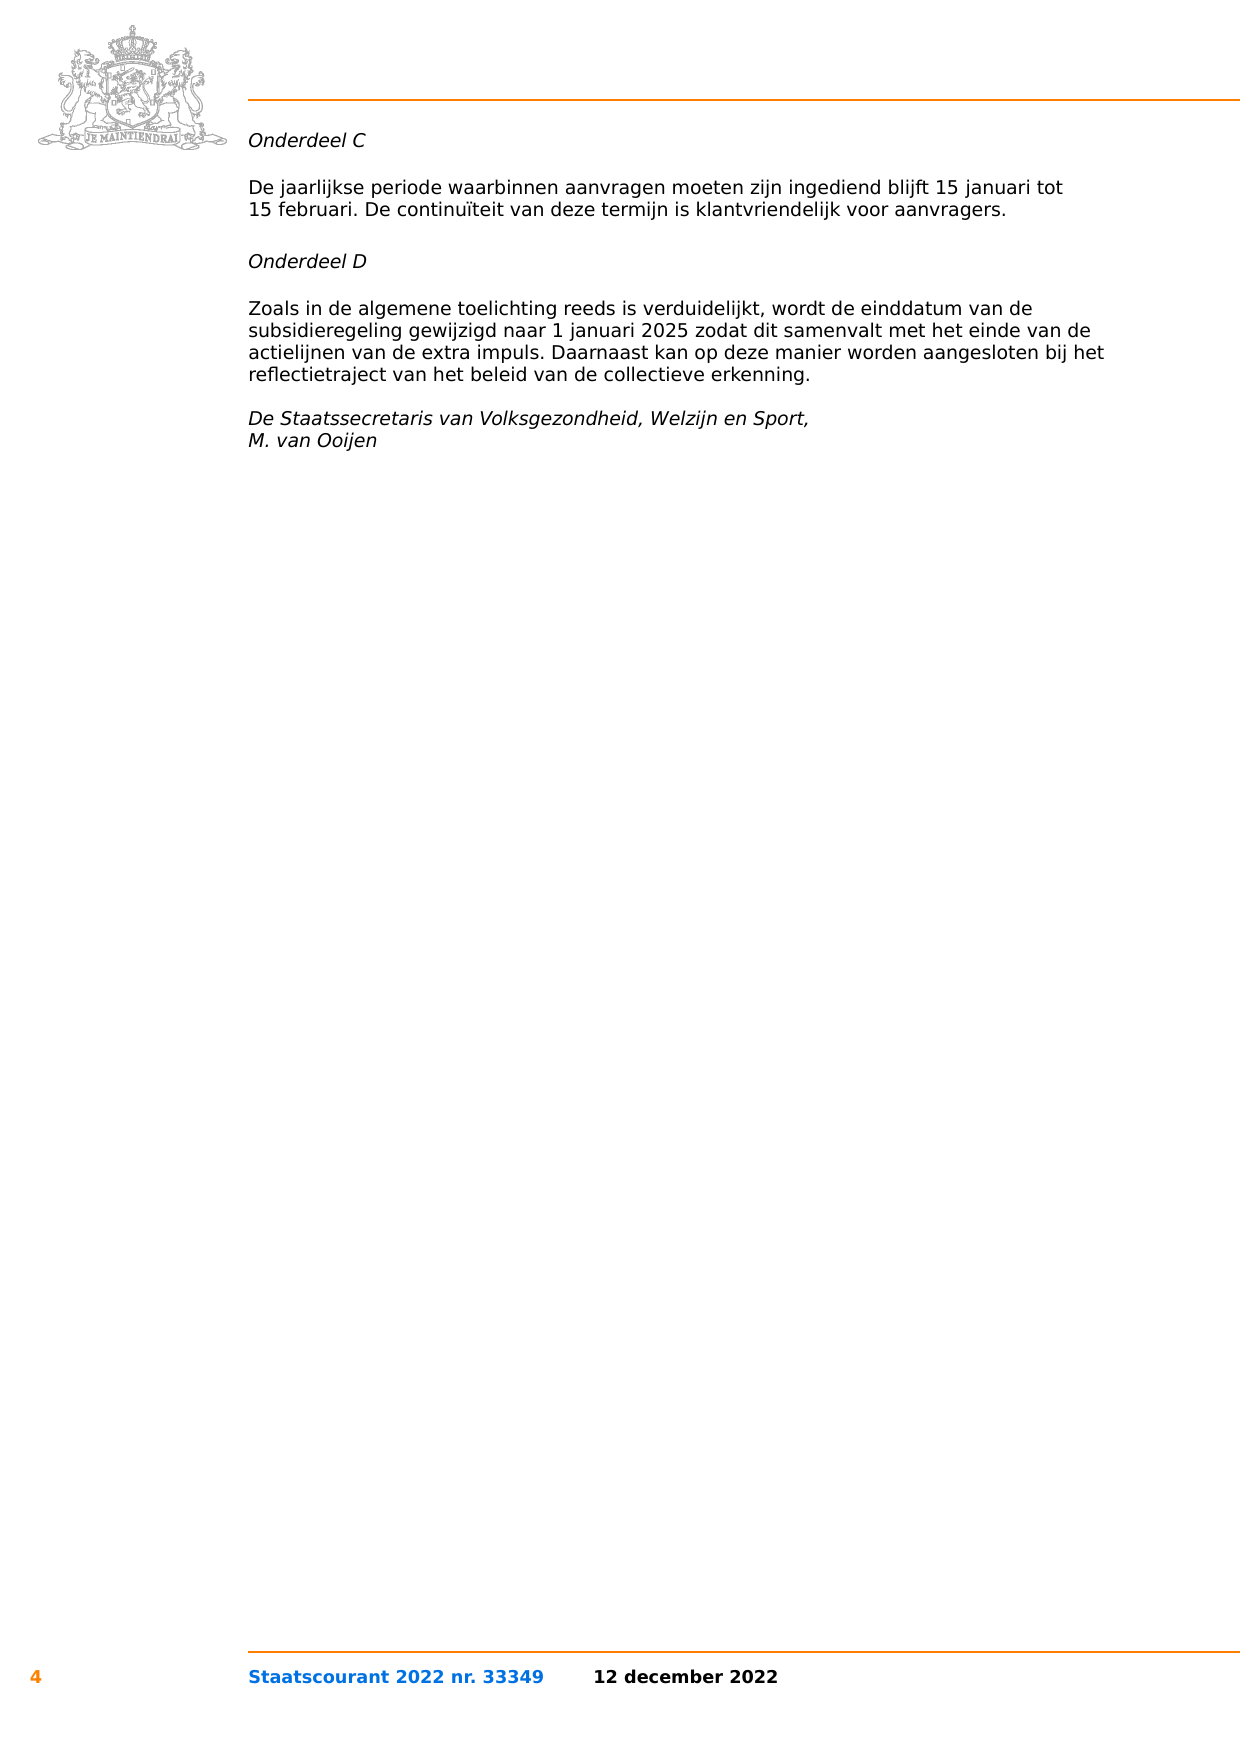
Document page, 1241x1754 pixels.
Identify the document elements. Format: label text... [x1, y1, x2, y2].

picture [38, 25, 227, 150]
text De Staatssecretaris van Volksgezondheid, Welzijn en Sport, M. van Ooijen [248, 408, 1163, 452]
text De jaarlijkse periode waarbinnen aanvragen moeten zijn ingediend blijft 15 januari tot 15 februari. De continuïteit van deze termijn is klantvriendelijk voor aanvragers. [248, 177, 1163, 221]
subtitle Onderdeel C [248, 130, 1163, 152]
text Zoals in de algemene toelichting reeds is verduidelijkt, wordt de einddatum van de subsidieregeling gewijzigd naar 1 januari 2025 zodat dit samenvalt met het einde van de actielijnen van de extra impuls. Daarnaast kan op deze manier worden aangesloten bij het reflectietraject van het beleid van de collectieve erkenning. [248, 298, 1163, 386]
subtitle Onderdeel D [248, 251, 1163, 273]
